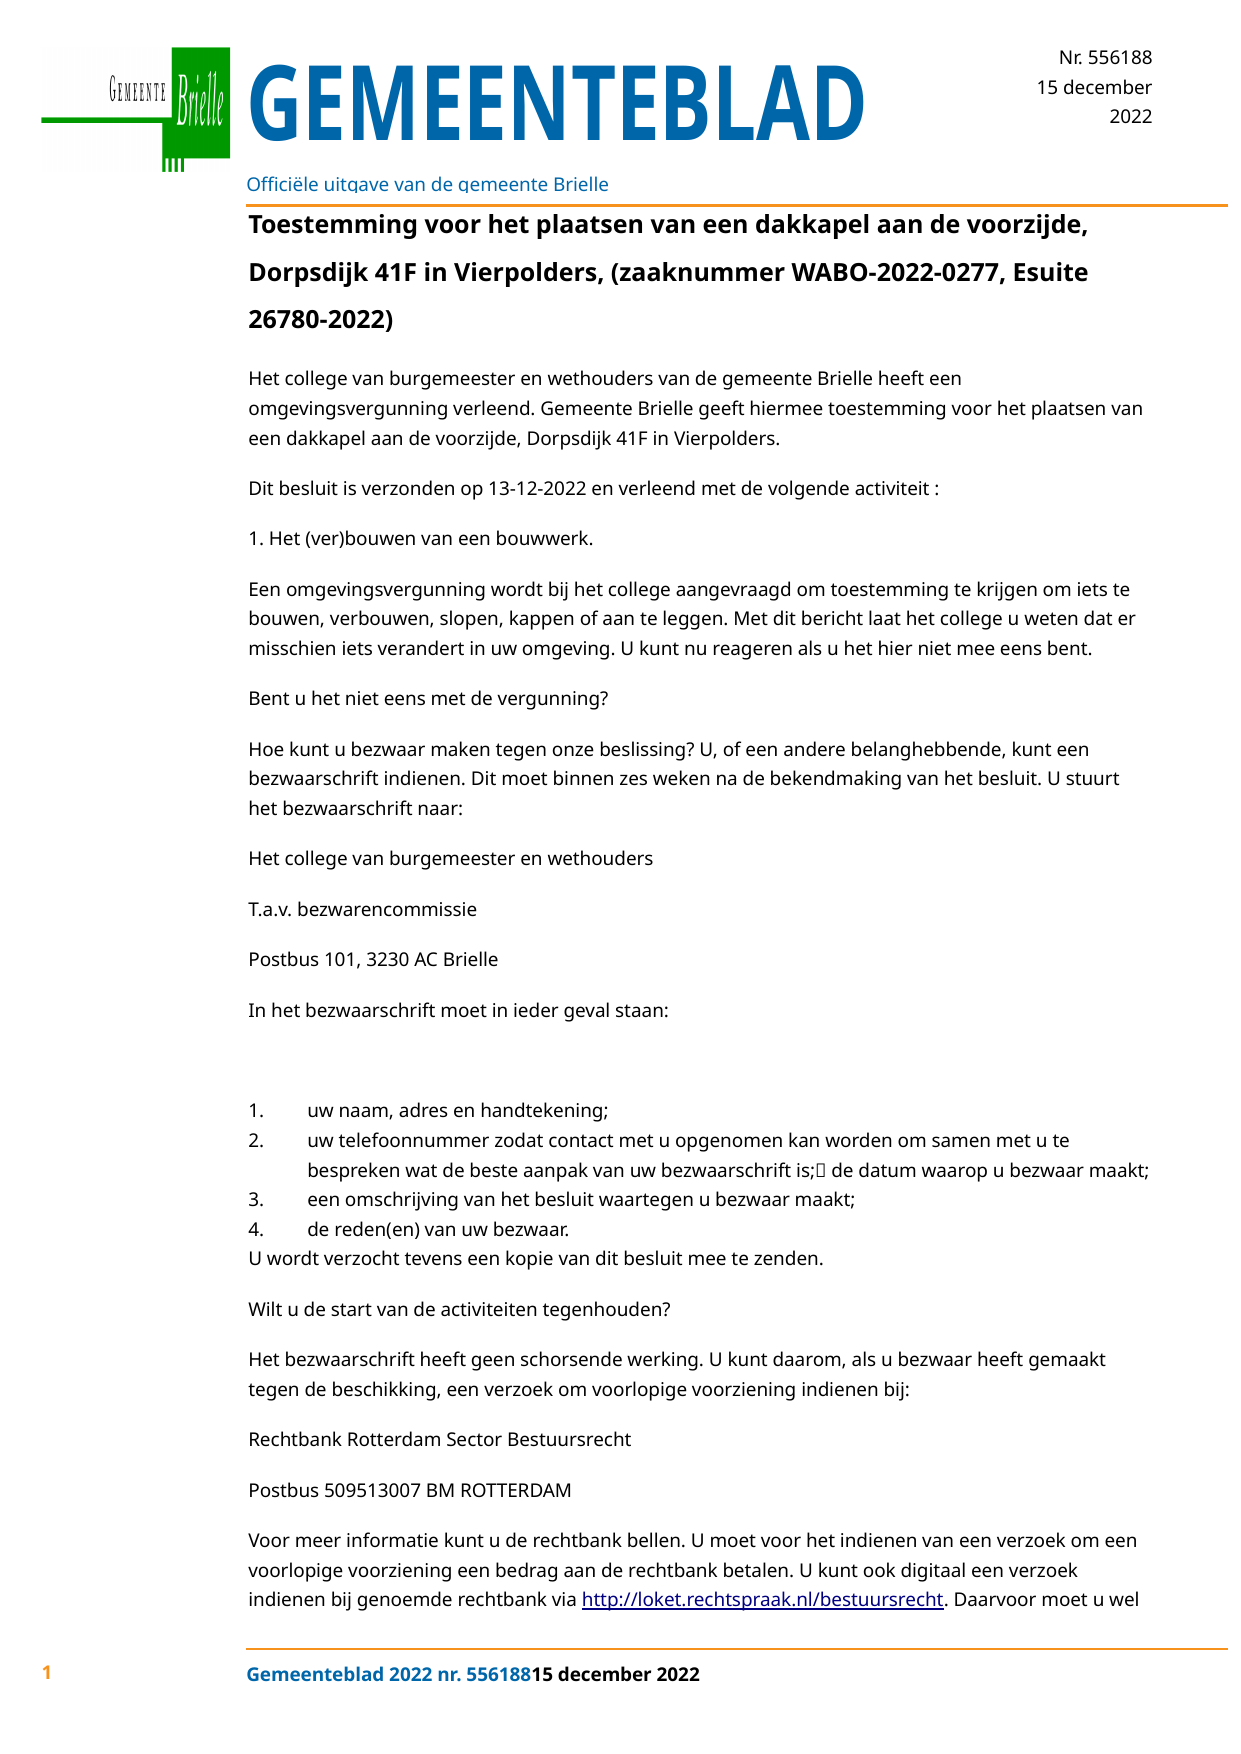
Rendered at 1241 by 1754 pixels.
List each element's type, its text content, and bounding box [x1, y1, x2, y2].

text Voor meer informatie kunt u de rechtbank bellen. U moet voor het indienen van een verzoek om een voorlopige voorziening een bedrag aan de rechtbank betalen. U kunt ook digitaal een verzoek indienen bij genoemde rechtbank via http://loket.rechtspraak.nl/bestuursrecht. Daarvoor moet u wel [248, 1527, 1152, 1612]
text Hoe kunt u bezwaar maken tegen onze beslissing? U, of een andere belanghebbende, kunt een bezwaarschrift indienen. Dit moet binnen zes weken na de bekendmaking van het besluit. U stuurt het bezwaarschrift naar: [248, 736, 1152, 821]
text In het bezwaarschrift moet in ieder geval staan: [248, 997, 1152, 1022]
text Rechtbank Rotterdam Sector Bestuursrecht [248, 1426, 1152, 1452]
list de reden(en) van uw bezwaar. [248, 1216, 1152, 1242]
list uw naam, adres en handtekening; [248, 1098, 1152, 1123]
text Het college van burgemeester en wethouders van de gemeente Brielle heeft een omgevingsvergunning verleend. Gemeente Brielle geeft hiermee toestemming voor het plaatsen van een dakkapel aan de voorzijde, Dorpsdijk 41F in Vierpolders. [248, 366, 1152, 450]
text U wordt verzocht tevens een kopie van dit besluit mee te zenden. [248, 1246, 1152, 1271]
list een omschrijving van het besluit waartegen u bezwaar maakt; [248, 1186, 1152, 1212]
text Een omgevingsvergunning wordt bij het college aangevraagd om toestemming te krijgen om iets te bouwen, verbouwen, slopen, kappen of aan te leggen. Met dit bericht laat het college u weten dat er misschien iets verandert in uw omgeving. U kunt nu reageren als u het hier niet mee eens bent. [248, 576, 1152, 661]
text Postbus 101, 3230 AC Brielle [248, 946, 1152, 972]
text T.a.v. bezwarencommissie [248, 896, 1152, 922]
text Wilt u de start van de activiteiten tegenhouden? [248, 1296, 1152, 1322]
text Het bezwaarschrift heeft geen schorsende werking. U kunt daarom, als u bezwaar heeft gemaakt tegen de beschikking, een verzoek om voorlopige voorziening indienen bij: [248, 1346, 1152, 1402]
text Postbus 509513007 BM ROTTERDAM [248, 1477, 1152, 1502]
text Toestemming voor het plaatsen van een dakkapel aan de voorzijde, Dorpsdijk 41F in Vierpolders, (zaaknummer WABO-2022-0277, Esuite 26780-2022) [248, 207, 1152, 336]
text Het college van burgemeester en wethouders [248, 846, 1152, 871]
list uw telefoonnummer zodat contact met u opgenomen kan worden om samen met u te bespreken wat de beste aanpak van uw bezwaarschrift is; de datum waarop u bezwaar maakt; [248, 1127, 1152, 1182]
picture [41, 47, 231, 172]
text Bent u het niet eens met de vergunning? [248, 686, 1152, 711]
text Dit besluit is verzonden op 13-12-2022 en verleend met de volgende activiteit : [248, 475, 1152, 501]
text 1. Het (ver)bouwen van een bouwwerk. [248, 526, 1152, 551]
